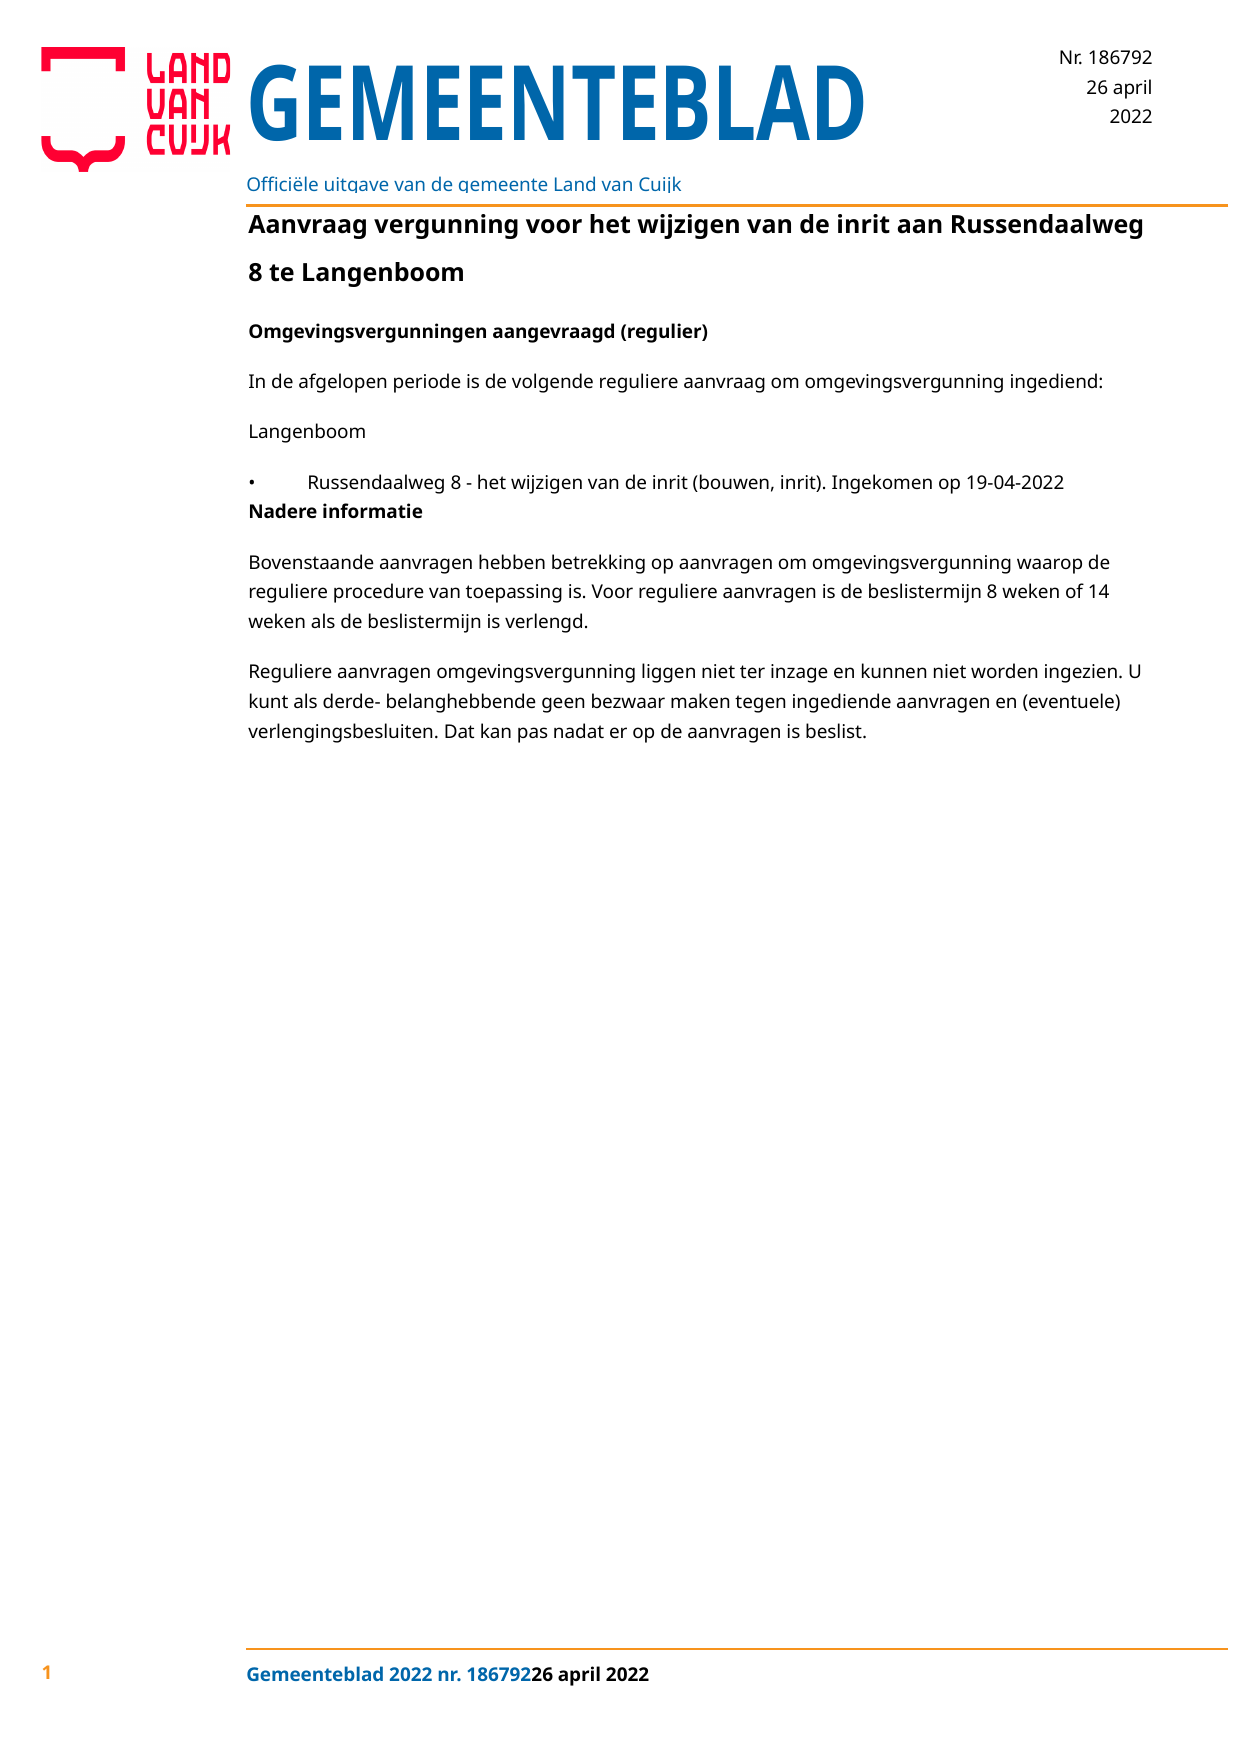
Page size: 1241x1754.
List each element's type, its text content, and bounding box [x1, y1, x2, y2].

text In de afgelopen periode is de volgende reguliere aanvraag om omgevingsvergunning ingediend: [248, 368, 1152, 394]
text Omgevingsvergunningen aangevraagd (regulier) [248, 318, 1152, 344]
text Aanvraag vergunning voor het wijzigen van de inrit aan Russendaalweg 8 te Langenboom [248, 207, 1152, 288]
text Reguliere aanvragen omgevingsvergunning liggen niet ter inzage en kunnen niet worden ingezien. U kunt als derde- belanghebbende geen bezwaar maken tegen ingediende aanvragen en (eventuele) verlengingsbesluiten. Dat kan pas nadat er op de aanvragen is beslist. [248, 659, 1152, 744]
text Nadere informatie [248, 499, 1152, 524]
picture [41, 47, 231, 172]
text Langenboom [248, 419, 1152, 444]
list Russendaalweg 8 - het wijzigen van de inrit (bouwen, inrit). Ingekomen op 19-04-2022 [248, 469, 1152, 495]
text Bovenstaande aanvragen hebben betrekking op aanvragen om omgevingsvergunning waarop de reguliere procedure van toepassing is. Voor reguliere aanvragen is de beslistermijn 8 weken of 14 weken als de beslistermijn is verlengd. [248, 549, 1152, 634]
